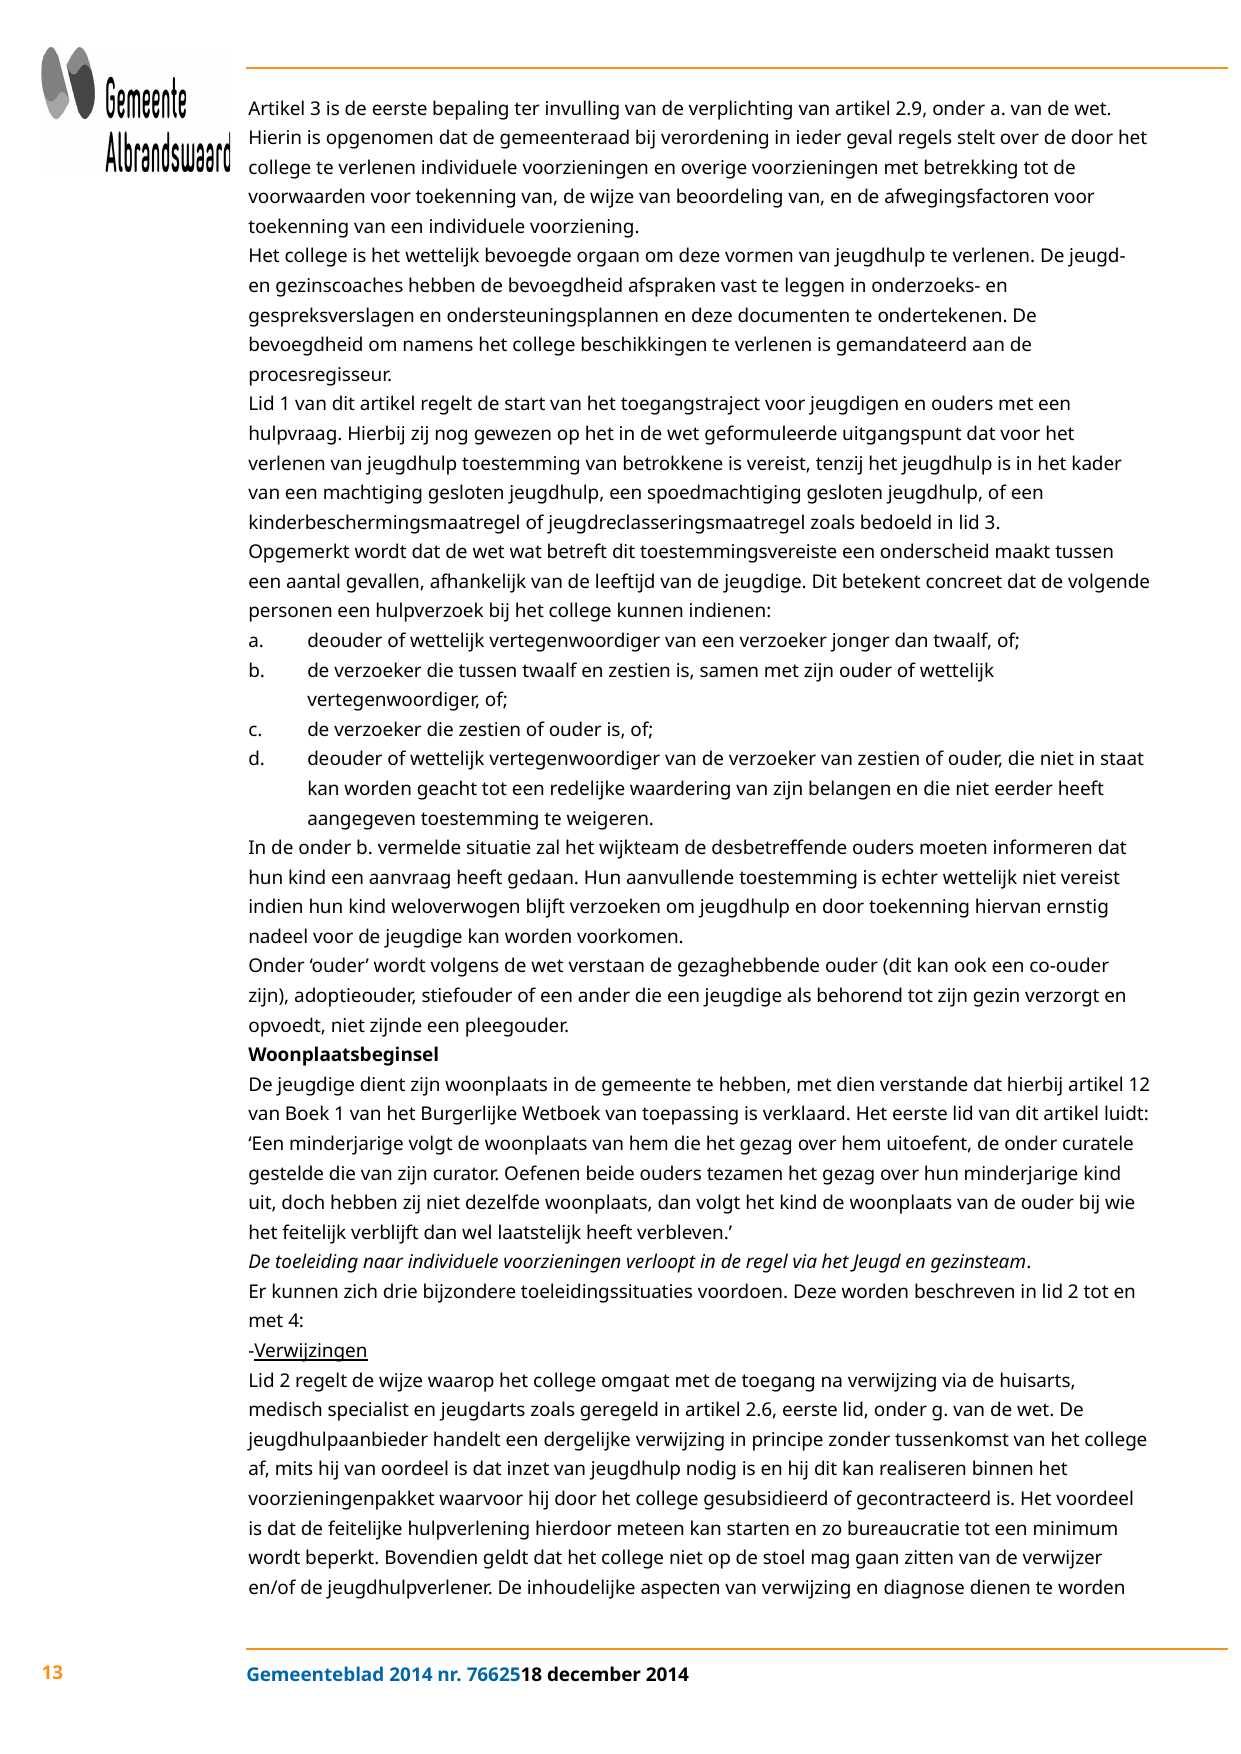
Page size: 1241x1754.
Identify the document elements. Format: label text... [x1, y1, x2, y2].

list de verzoeker die tussen twaalf en zestien is, samen met zijn ouder of wettelijk vertegenwoordiger, of; [248, 657, 1152, 712]
text Er kunnen zich drie bijzondere toeleidingssituaties voordoen. Deze worden beschreven in lid 2 tot en met 4: [248, 1278, 1152, 1333]
text De toeleiding naar individuele voorzieningen verloopt in de regel via het Jeugd en gezinsteam. [248, 1248, 1152, 1274]
list de verzoeker die zestien of ouder is, of; [248, 716, 1152, 742]
text Lid 2 regelt de wijze waarop het college omgaat met de toegang na verwijzing via de huisarts, medisch specialist en jeugdarts zoals geregeld in artikel 2.6, eerste lid, onder g. van de wet. De jeugdhulpaanbieder handelt een dergelijke verwijzing in principe zonder tussenkomst van het college af, mits hij van oordeel is dat inzet van jeugdhulp nodig is en hij dit kan realiseren binnen het voorzieningenpakket waarvoor hij door het college gesubsidieerd of gecontracteerd is. Het voordeel is dat de feitelijke hulpverlening hierdoor meteen kan starten en zo bureaucratie tot een minimum wordt beperkt. Bovendien geldt dat het college niet op de stoel mag gaan zitten van de verwijzer en/of de jeugdhulpverlener. De inhoudelijke aspecten van verwijzing en diagnose dienen te worden [248, 1367, 1152, 1600]
text Lid 1 van dit artikel regelt de start van het toegangstraject voor jeugdigen en ouders met een hulpvraag. Hierbij zij nog gewezen op het in de wet geformuleerde uitgangspunt dat voor het verlenen van jeugdhulp toestemming van betrokkene is vereist, tenzij het jeugdhulp is in het kader van een machtiging gesloten jeugdhulp, een spoedmachtiging gesloten jeugdhulp, of een kinderbeschermingsmaatregel of jeugdreclasseringsmaatregel zoals bedoeld in lid 3. [248, 391, 1152, 535]
text Het college is het wettelijk bevoegde orgaan om deze vormen van jeugdhulp te verlenen. De jeugd- en gezinscoaches hebben de bevoegdheid afspraken vast te leggen in onderzoeks- en gespreksverslagen en ondersteuningsplannen en deze documenten te ondertekenen. De bevoegdheid om namens het college beschikkingen te verlenen is gemandateerd aan de procesregisseur. [248, 243, 1152, 387]
text -Verwijzingen [248, 1337, 1152, 1363]
text In de onder b. vermelde situatie zal het wijkteam de desbetreffende ouders moeten informeren dat hun kind een aanvraag heeft gedaan. Hun aanvullende toestemming is echter wettelijk niet vereist indien hun kind weloverwogen blijft verzoeken om jeugdhulp en door toekenning hiervan ernstig nadeel voor de jeugdige kan worden voorkomen. [248, 834, 1152, 949]
text Onder ‘ouder’ wordt volgens de wet verstaan de gezaghebbende ouder (dit kan ook een co-ouder zijn), adoptieouder, stiefouder of een ander die een jeugdige als behorend tot zijn gezin verzorgt en opvoedt, niet zijnde een pleegouder. [248, 953, 1152, 1038]
text De jeugdige dient zijn woonplaats in de gemeente te hebben, met dien verstande dat hierbij artikel 12 van Boek 1 van het Burgerlijke Wetboek van toepassing is verklaard. Het eerste lid van dit artikel luidt: ‘Een minderjarige volgt de woonplaats van hem die het gezag over hem uitoefent, de onder curatele gestelde die van zijn curator. Oefenen beide ouders tezamen het gezag over hun minderjarige kind uit, doch hebben zij niet dezelfde woonplaats, dan volgt het kind de woonplaats van de ouder bij wie het feitelijk verblijft dan wel laatstelijk heeft verbleven.’ [248, 1071, 1152, 1245]
text Woonplaatsbeginsel [248, 1041, 1152, 1067]
text Artikel 3 is de eerste bepaling ter invulling van de verplichting van artikel 2.9, onder a. van de wet. Hierin is opgenomen dat de gemeenteraad bij verordening in ieder geval regels stelt over de door het college te verlenen individuele voorzieningen en overige voorzieningen met betrekking tot de voorwaarden voor toekenning van, de wijze van beoordeling van, en de afwegingsfactoren voor toekenning van een individuele voorziening. [248, 95, 1152, 239]
list deouder of wettelijk vertegenwoordiger van de verzoeker van zestien of ouder, die niet in staat kan worden geacht tot een redelijke waardering van zijn belangen en die niet eerder heeft aangegeven toestemming te weigeren. [248, 746, 1152, 831]
text Opgemerkt wordt dat de wet wat betreft dit toestemmingsvereiste een onderscheid maakt tussen een aantal gevallen, afhankelijk van de leeftijd van de jeugdige. Dit betekent concreet dat de volgende personen een hulpverzoek bij het college kunnen indienen: [248, 538, 1152, 623]
list deouder of wettelijk vertegenwoordiger van een verzoeker jonger dan twaalf, of; [248, 627, 1152, 653]
picture [41, 47, 231, 172]
